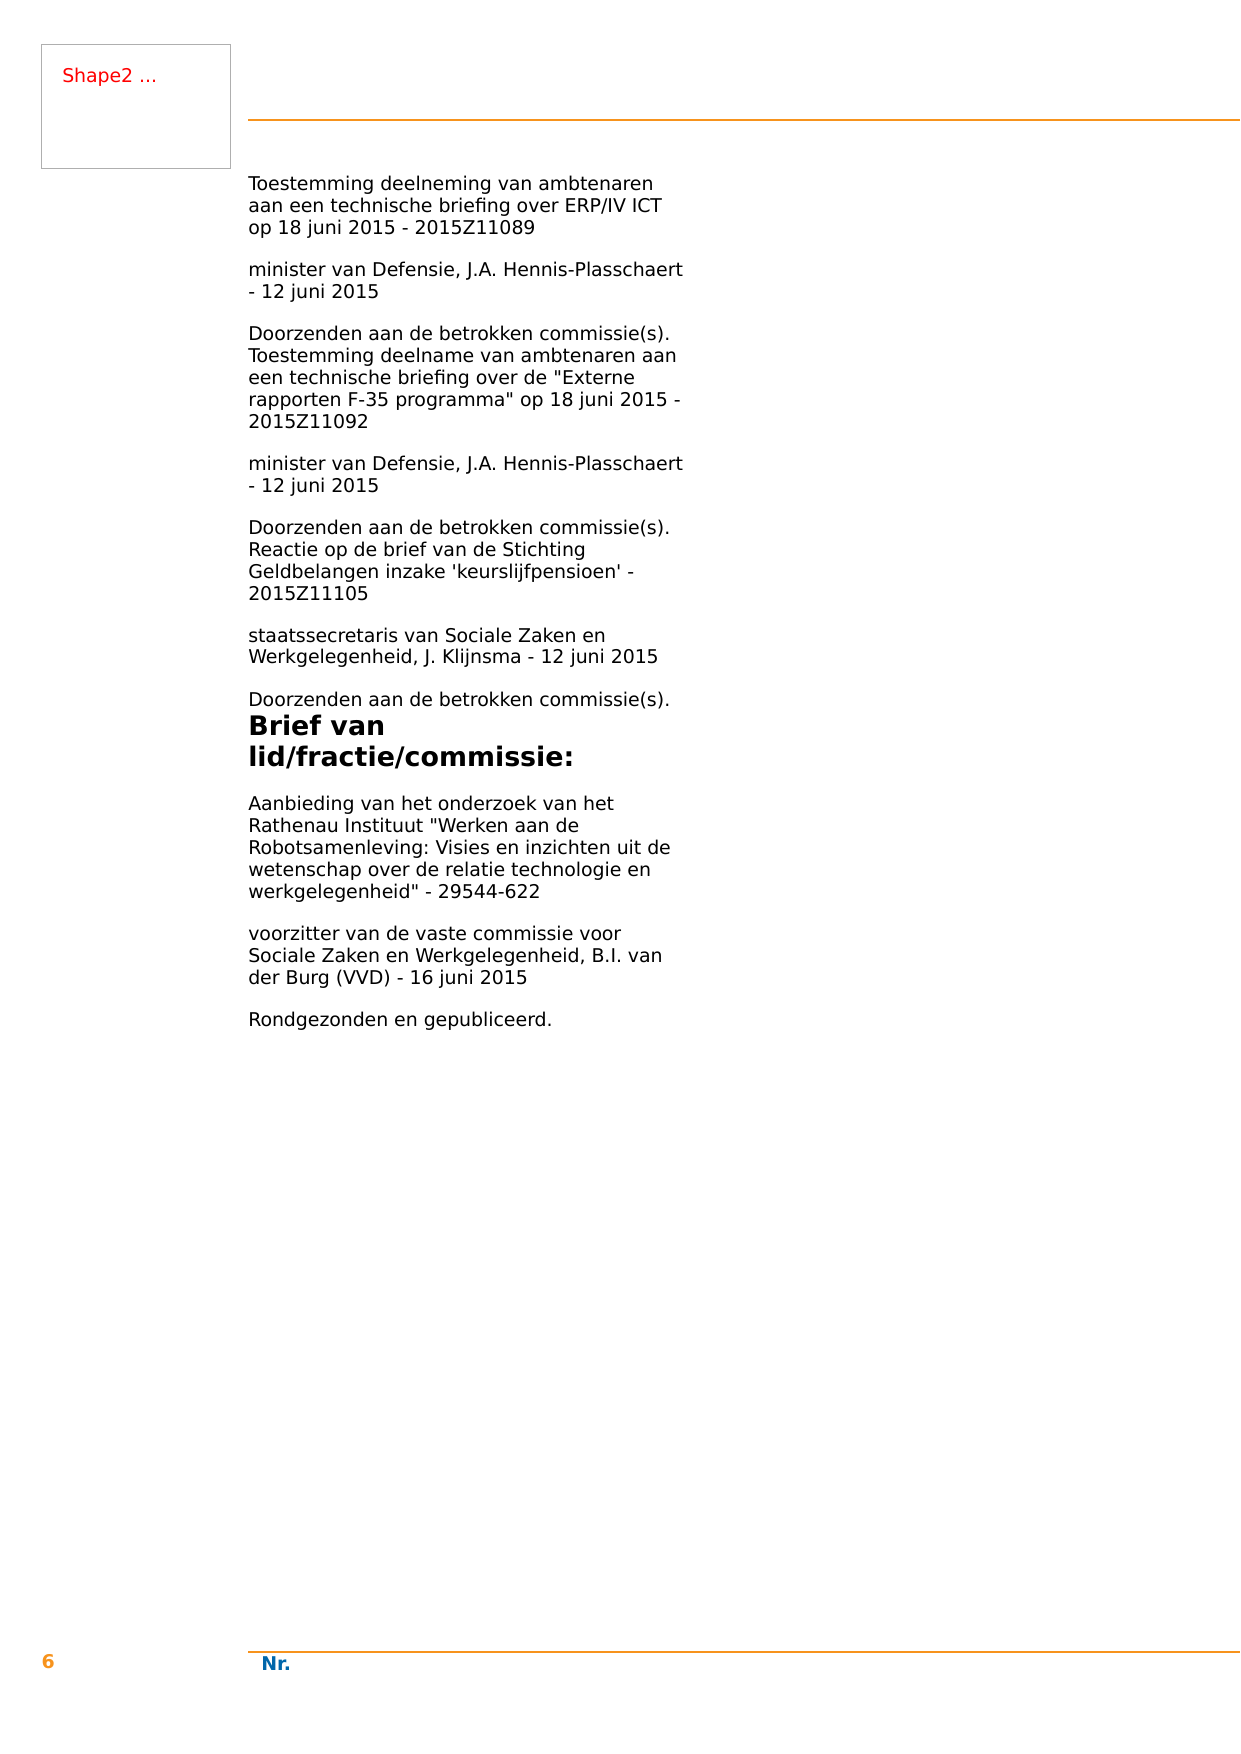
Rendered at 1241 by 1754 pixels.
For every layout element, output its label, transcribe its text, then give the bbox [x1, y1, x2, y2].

text Aanbieding van het onderzoek van het Rathenau Instituut "Werken aan de Robotsamenleving: Visies en inzichten uit de wetenschap over de relatie technologie en werkgelegenheid" - 29544-622 [248, 793, 691, 903]
text Toestemming deelneming van ambtenaren aan een technische briefing over ERP/IV ICT op 18 juni 2015 - 2015Z11089 [248, 173, 691, 239]
text Rondgezonden en gepubliceerd. [248, 1009, 691, 1031]
text Doorzenden aan de betrokken commissie(s). [248, 517, 691, 538]
text Doorzenden aan de betrokken commissie(s). [248, 688, 691, 710]
text Toestemming deelname van ambtenaren aan een technische briefing over de "Externe rapporten F-35 programma" op 18 juni 2015 - 2015Z11092 [248, 345, 691, 433]
text Reactie op de brief van de Stichting Geldbelangen inzake 'keurslijfpensioen' - 2015Z11105 [248, 538, 691, 604]
title Brief van lid/fractie/commissie: [248, 710, 691, 773]
text minister van Defensie, J.A. Hennis-Plasschaert - 12 juni 2015 [248, 453, 691, 497]
text voorzitter van de vaste commissie voor Sociale Zaken en Werkgelegenheid, B.I. van der Burg (VVD) - 16 juni 2015 [248, 923, 691, 989]
text Doorzenden aan de betrokken commissie(s). [248, 323, 691, 345]
text staatssecretaris van Sociale Zaken en Werkgelegenheid, J. Klijnsma - 12 juni 2015 [248, 624, 691, 668]
text minister van Defensie, J.A. Hennis-Plasschaert - 12 juni 2015 [248, 259, 691, 303]
